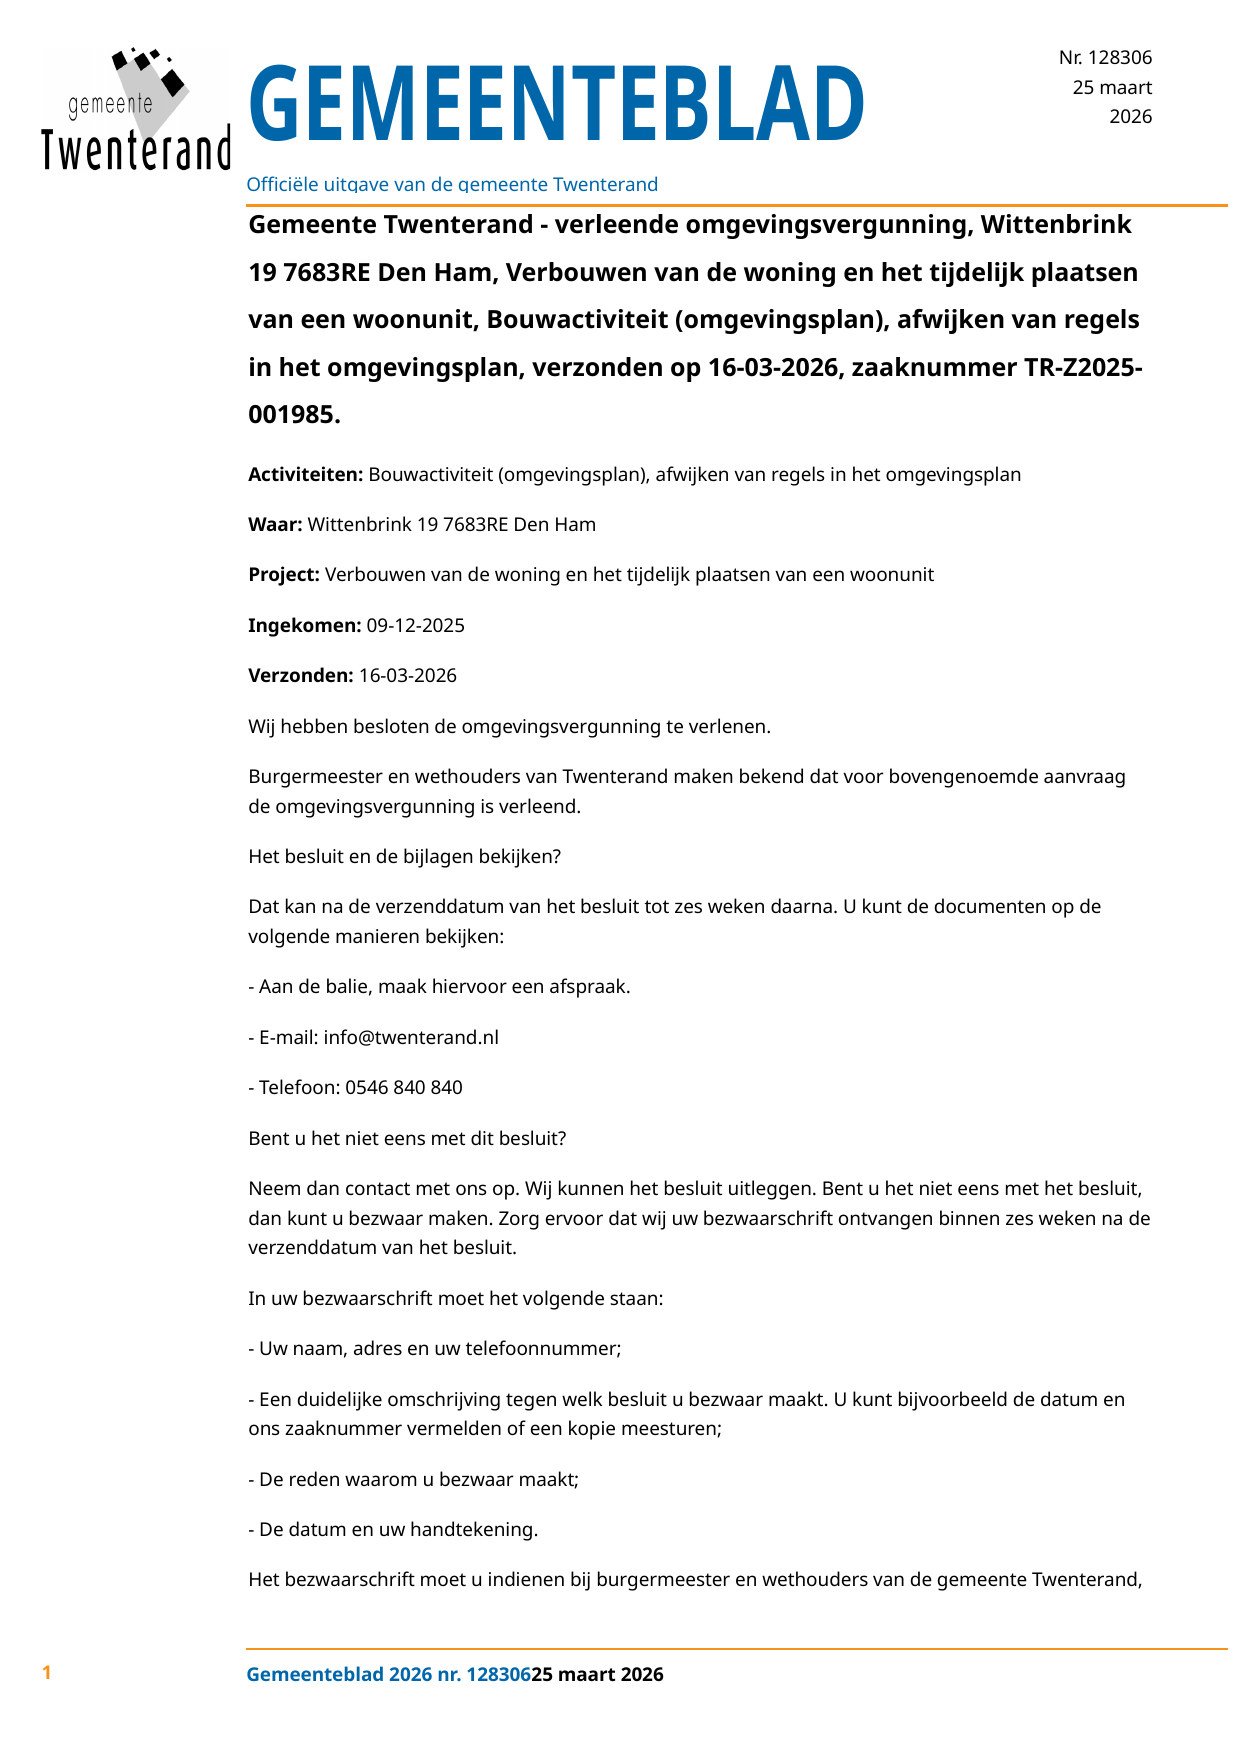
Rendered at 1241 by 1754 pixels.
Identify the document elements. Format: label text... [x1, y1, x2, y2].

text Gemeente Twenterand - verleende omgevingsvergunning, Wittenbrink 19 7683RE Den Ham, Verbouwen van de woning en het tijdelijk plaatsen van een woonunit, Bouwactiviteit (omgevingsplan), afwijken van regels in het omgevingsplan, verzonden op 16-03-2026, zaaknummer TR-Z2025-001985. [248, 207, 1152, 431]
text Bent u het niet eens met dit besluit? [248, 1125, 1152, 1151]
text Het besluit en de bijlagen bekijken? [248, 843, 1152, 869]
text In uw bezwaarschrift moet het volgende staan: [248, 1285, 1152, 1311]
text - E-mail: info@twenterand.nl [248, 1024, 1152, 1050]
text Verzonden: 16-03-2026 [248, 662, 1152, 688]
text - Een duidelijke omschrijving tegen welk besluit u bezwaar maakt. U kunt bijvoorbeeld de datum en ons zaaknummer vermelden of een kopie meesturen; [248, 1386, 1152, 1441]
text - De reden waarom u bezwaar maakt; [248, 1466, 1152, 1491]
picture [41, 47, 231, 172]
text Ingekomen: 09-12-2025 [248, 612, 1152, 638]
text Waar: Wittenbrink 19 7683RE Den Ham [248, 511, 1152, 537]
text - Aan de balie, maak hiervoor een afspraak. [248, 974, 1152, 999]
text - Uw naam, adres en uw telefoonnummer; [248, 1335, 1152, 1361]
text Activiteiten: Bouwactiviteit (omgevingsplan), afwijken van regels in het omgevingsplan [248, 461, 1152, 486]
text - De datum en uw handtekening. [248, 1516, 1152, 1542]
text Het bezwaarschrift moet u indienen bij burgermeester en wethouders van de gemeente Twenterand, [248, 1567, 1152, 1592]
text - Telefoon: 0546 840 840 [248, 1074, 1152, 1100]
text Neem dan contact met ons op. Wij kunnen het besluit uitleggen. Bent u het niet eens met het besluit, dan kunt u bezwaar maken. Zorg ervoor dat wij uw bezwaarschrift ontvangen binnen zes weken na de verzenddatum van het besluit. [248, 1175, 1152, 1260]
text Project: Verbouwen van de woning en het tijdelijk plaatsen van een woonunit [248, 562, 1152, 587]
text Dat kan na de verzenddatum van het besluit tot zes weken daarna. U kunt de documenten op de volgende manieren bekijken: [248, 894, 1152, 949]
text Wij hebben besloten de omgevingsvergunning te verlenen. [248, 713, 1152, 738]
text Burgermeester en wethouders van Twenterand maken bekend dat voor bovengenoemde aanvraag de omgevingsvergunning is verleend. [248, 763, 1152, 818]
